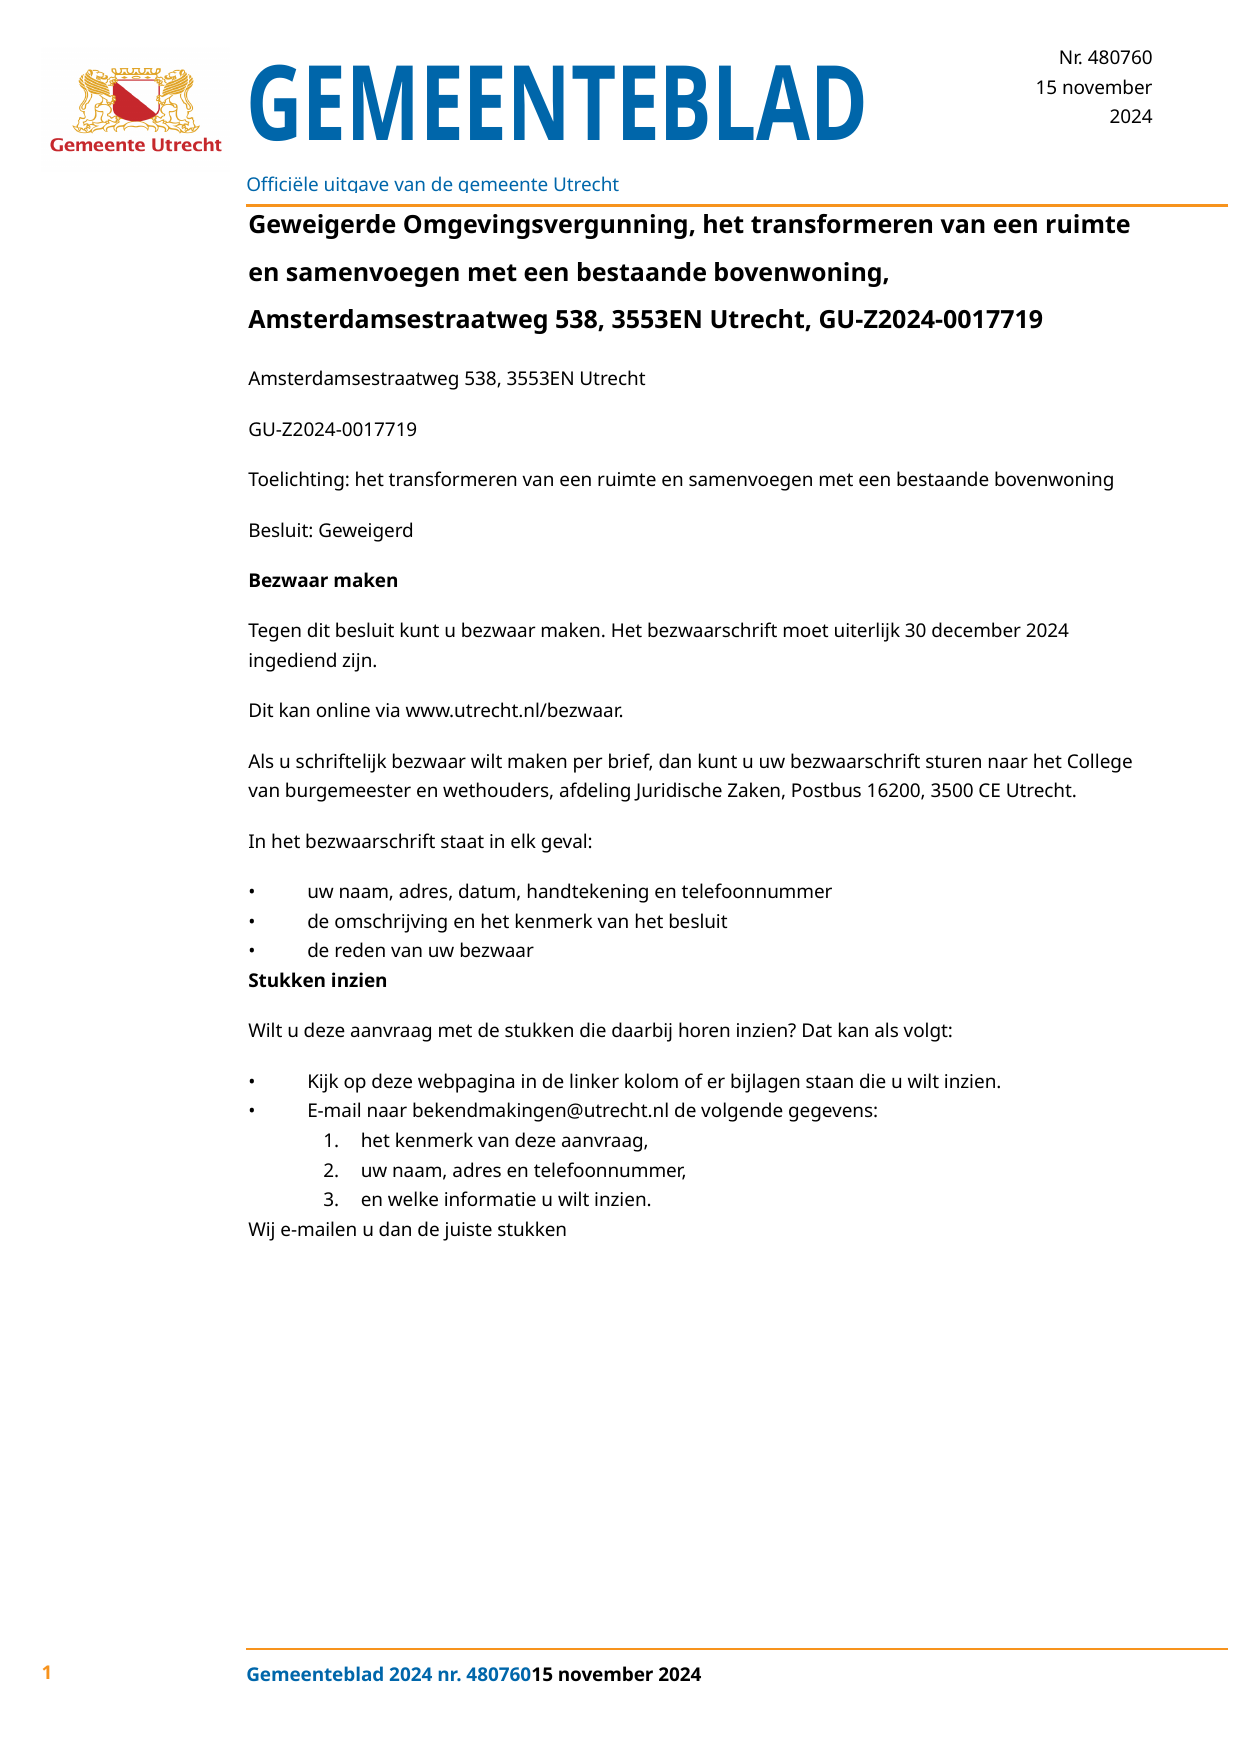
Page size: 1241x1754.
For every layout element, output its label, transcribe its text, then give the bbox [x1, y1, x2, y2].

text GU-Z2024-0017719 [248, 416, 1152, 442]
text Wij e-mailen u dan de juiste stukken [248, 1216, 1152, 1242]
list Kijk op deze webpagina in de linker kolom of er bijlagen staan die u wilt inzien. [248, 1068, 1152, 1094]
text Dit kan online via www.utrecht.nl/bezwaar. [248, 698, 1152, 723]
text Geweigerde Omgevingsvergunning, het transformeren van een ruimte en samenvoegen met een bestaande bovenwoning, Amsterdamsestraatweg 538, 3553EN Utrecht, GU-Z2024-0017719 [248, 207, 1152, 336]
list de omschrijving en het kenmerk van het besluit [248, 908, 1152, 934]
text Toelichting: het transformeren van een ruimte en samenvoegen met een bestaande bovenwoning [248, 466, 1152, 492]
list het kenmerk van deze aanvraag, [323, 1127, 1152, 1153]
list uw naam, adres en telefoonnummer, [323, 1157, 1152, 1182]
text Stukken inzien [248, 967, 1152, 993]
list en welke informatie u wilt inzien. [323, 1186, 1152, 1212]
text Amsterdamsestraatweg 538, 3553EN Utrecht [248, 366, 1152, 391]
text In het bezwaarschrift staat in elk geval: [248, 828, 1152, 854]
list E-mail naar bekendmakingen@utrecht.nl de volgende gegevens: [248, 1098, 1152, 1123]
text Tegen dit besluit kunt u bezwaar maken. Het bezwaarschrift moet uiterlijk 30 december 2024 ingediend zijn. [248, 618, 1152, 673]
picture [41, 47, 231, 172]
list de reden van uw bezwaar [248, 938, 1152, 963]
text Besluit: Geweigerd [248, 517, 1152, 542]
text Als u schriftelijk bezwaar wilt maken per brief, dan kunt u uw bezwaarschrift sturen naar het College van burgemeester en wethouders, afdeling Juridische Zaken, Postbus 16200, 3500 CE Utrecht. [248, 748, 1152, 803]
text Wilt u deze aanvraag met de stukken die daarbij horen inzien? Dat kan als volgt: [248, 1018, 1152, 1043]
list uw naam, adres, datum, handtekening en telefoonnummer [248, 878, 1152, 904]
text Bezwaar maken [248, 567, 1152, 593]
